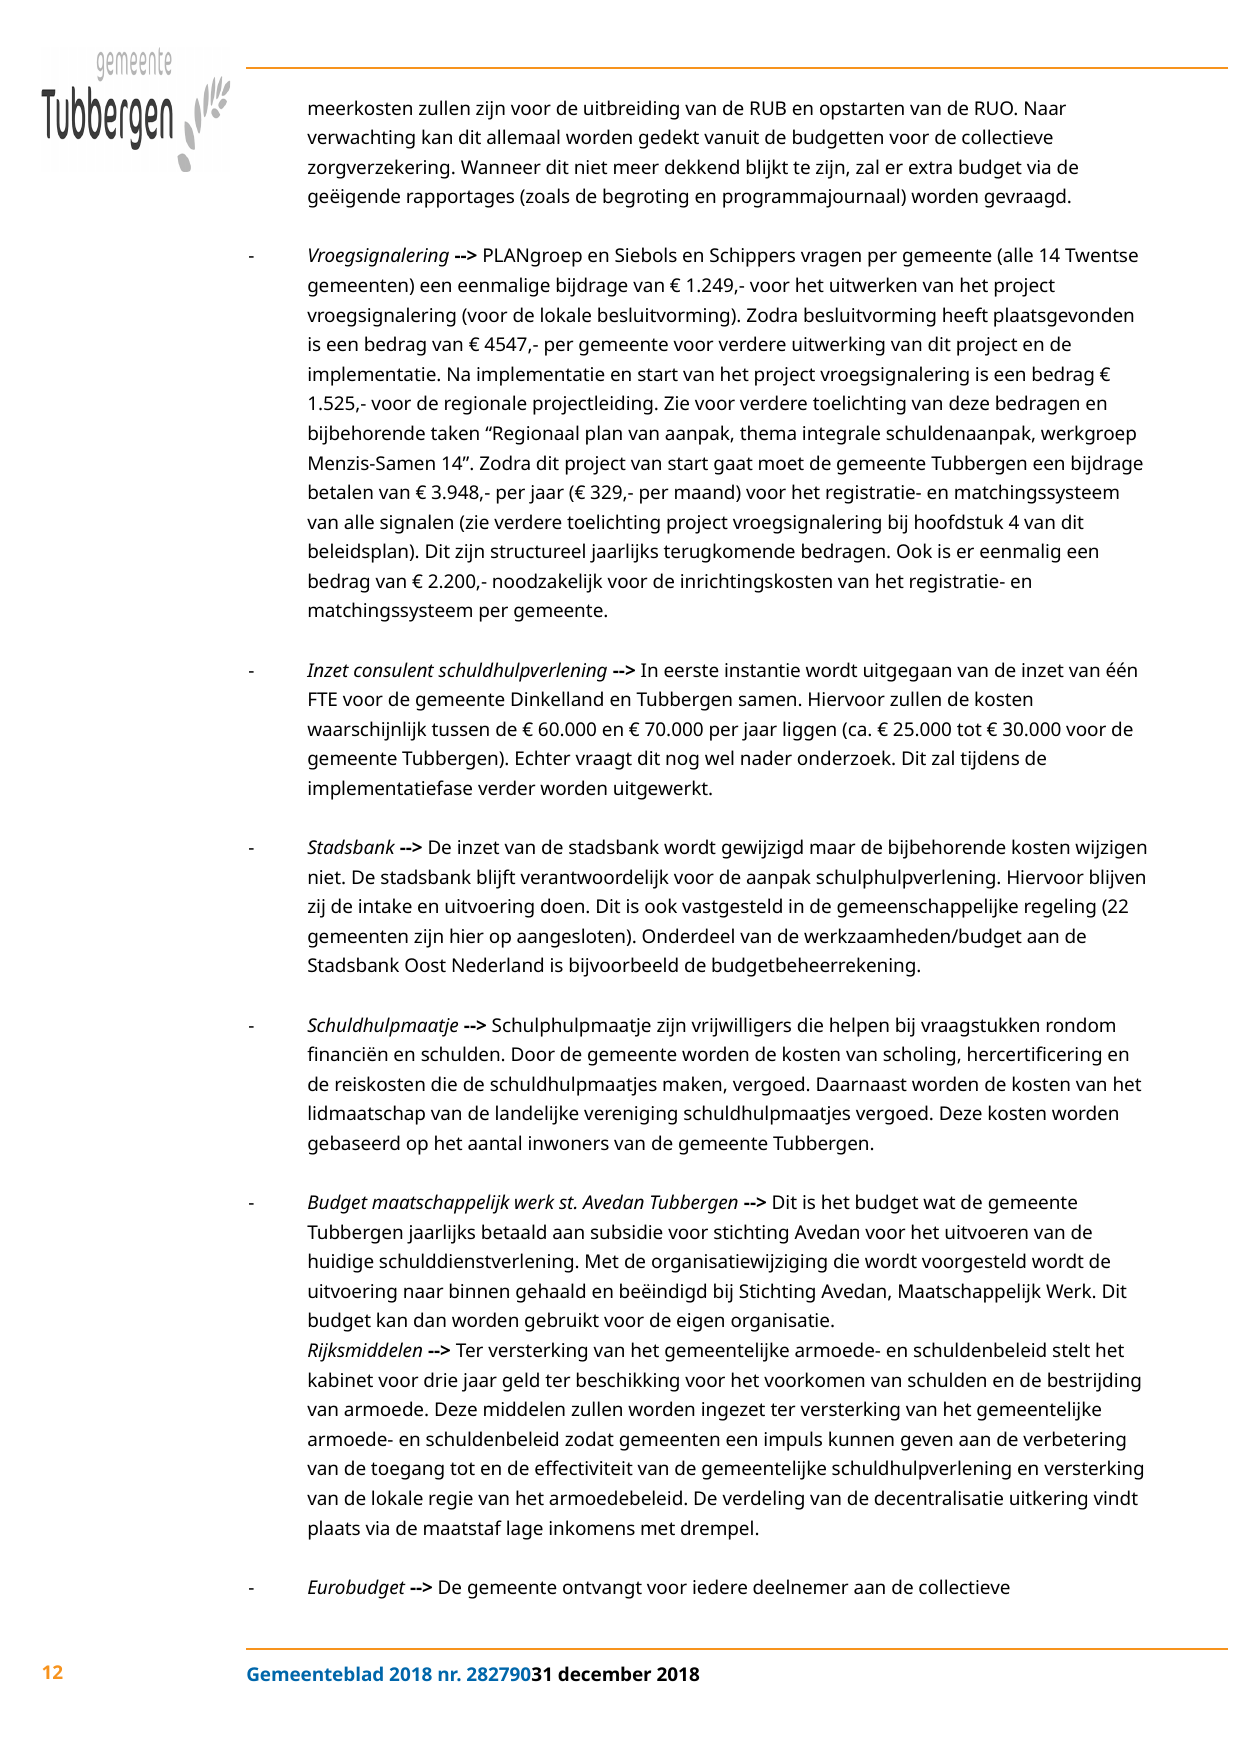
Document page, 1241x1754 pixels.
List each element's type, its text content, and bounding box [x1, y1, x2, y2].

picture [41, 47, 231, 172]
list Stadsbank --> De inzet van de stadsbank wordt gewijzigd maar de bijbehorende kosten wijzigen niet. De stadsbank blijft verantwoordelijk voor de aanpak schulphulpverlening. Hiervoor blijven zij de intake en uitvoering doen. Dit is ook vastgesteld in de gemeenschappelijke regeling (22 gemeenten zijn hier op aangesloten). Onderdeel van de werkzaamheden/budget aan de Stadsbank Oost Nederland is bijvoorbeeld de budgetbeheerrekening. [248, 834, 1152, 978]
list Rijksmiddelen --> Ter versterking van het gemeentelijke armoede- en schuldenbeleid stelt het kabinet voor drie jaar geld ter beschikking voor het voorkomen van schulden en de bestrijding van armoede. Deze middelen zullen worden ingezet ter versterking van het gemeentelijke armoede- en schuldenbeleid zodat gemeenten een impuls kunnen geven aan de verbetering van de toegang tot en de effectiviteit van de gemeentelijke schuldhulpverlening en versterking van de lokale regie van het armoedebeleid. De verdeling van de decentralisatie uitkering vindt plaats via de maatstaf lage inkomens met drempel. [248, 1337, 1152, 1541]
list Eurobudget --> De gemeente ontvangt voor iedere deelnemer aan de collectieve [248, 1574, 1152, 1600]
list Schuldhulpmaatje --> Schulphulpmaatje zijn vrijwilligers die helpen bij vraagstukken rondom financiën en schulden. Door de gemeente worden de kosten van scholing, hercertificering en de reiskosten die de schuldhulpmaatjes maken, vergoed. Daarnaast worden de kosten van het lidmaatschap van de landelijke vereniging schuldhulpmaatjes vergoed. Deze kosten worden gebaseerd op het aantal inwoners van de gemeente Tubbergen. [248, 1012, 1152, 1156]
list Inzet consulent schuldhulpverlening --> In eerste instantie wordt uitgegaan van de inzet van één FTE voor de gemeente Dinkelland en Tubbergen samen. Hiervoor zullen de kosten waarschijnlijk tussen de € 60.000 en € 70.000 per jaar liggen (ca. € 25.000 tot € 30.000 voor de gemeente Tubbergen). Echter vraagt dit nog wel nader onderzoek. Dit zal tijdens de implementatiefase verder worden uitgewerkt. [248, 657, 1152, 801]
list Vroegsignalering --> PLANgroep en Siebols en Schippers vragen per gemeente (alle 14 Twentse gemeenten) een eenmalige bijdrage van € 1.249,- voor het uitwerken van het project vroegsignalering (voor de lokale besluitvorming). Zodra besluitvorming heeft plaatsgevonden is een bedrag van € 4547,- per gemeente voor verdere uitwerking van dit project en de implementatie. Na implementatie en start van het project vroegsignalering is een bedrag € 1.525,- voor de regionale projectleiding. Zie voor verdere toelichting van deze bedragen en bijbehorende taken “Regionaal plan van aanpak, thema integrale schuldenaanpak, werkgroep Menzis-Samen 14”. Zodra dit project van start gaat moet de gemeente Tubbergen een bijdrage betalen van € 3.948,- per jaar (€ 329,- per maand) voor het registratie- en matchingssysteem van alle signalen (zie verdere toelichting project vroegsignalering bij hoofdstuk 4 van dit beleidsplan). Dit zijn structureel jaarlijks terugkomende bedragen. Ook is er eenmalig een bedrag van € 2.200,- noodzakelijk voor de inrichtingskosten van het registratie- en matchingssysteem per gemeente. [248, 243, 1152, 623]
list Budget maatschappelijk werk st. Avedan Tubbergen --> Dit is het budget wat de gemeente Tubbergen jaarlijks betaald aan subsidie voor stichting Avedan voor het uitvoeren van de huidige schulddienstverlening. Met de organisatiewijziging die wordt voorgesteld wordt de uitvoering naar binnen gehaald en beëindigd bij Stichting Avedan, Maatschappelijk Werk. Dit budget kan dan worden gebruikt voor de eigen organisatie. [248, 1189, 1152, 1333]
list meerkosten zullen zijn voor de uitbreiding van de RUB en opstarten van de RUO. Naar verwachting kan dit allemaal worden gedekt vanuit de budgetten voor de collectieve zorgverzekering. Wanneer dit niet meer dekkend blijkt te zijn, zal er extra budget via de geëigende rapportages (zoals de begroting en programmajournaal) worden gevraagd. [248, 95, 1152, 209]
